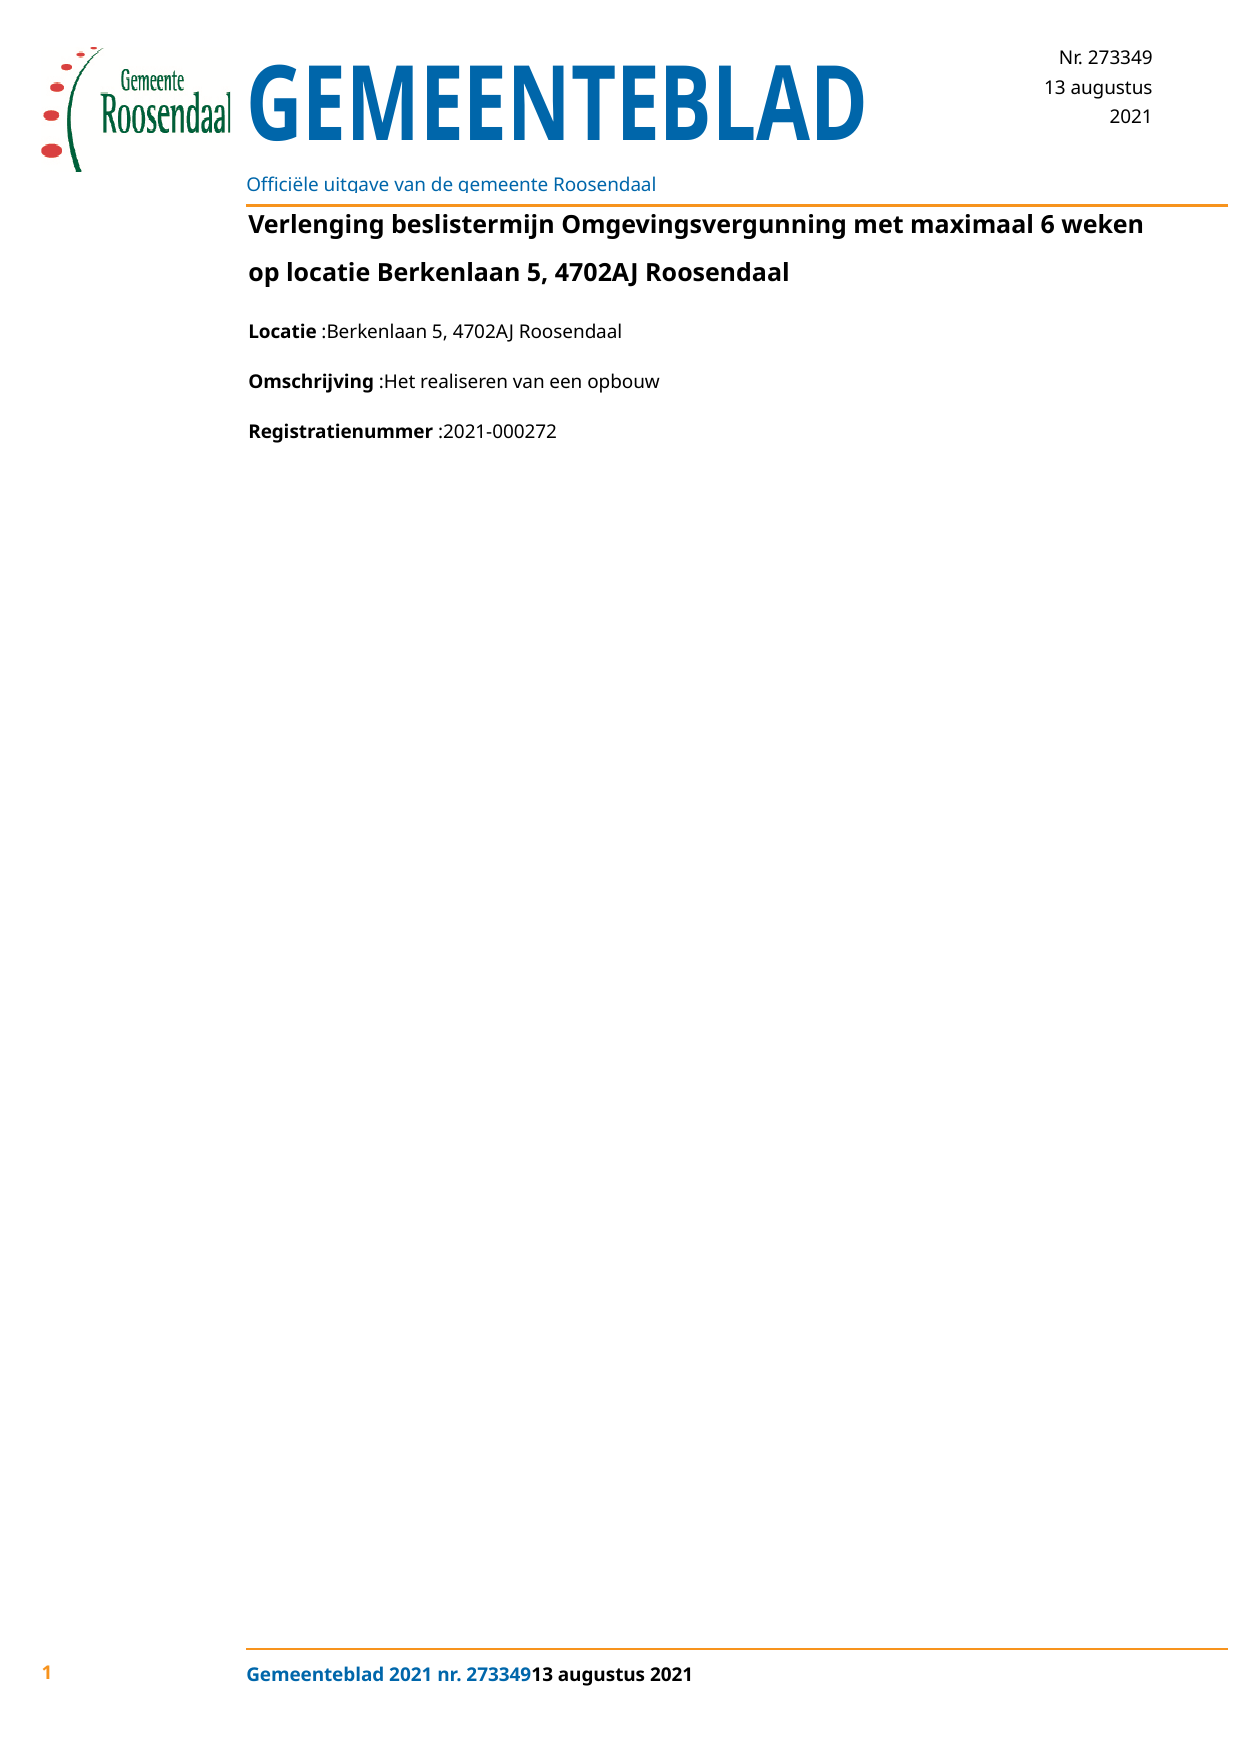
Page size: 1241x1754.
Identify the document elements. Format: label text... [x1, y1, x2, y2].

text Registratienummer :2021-000272 [248, 419, 1152, 444]
text Omschrijving :Het realiseren van een opbouw [248, 368, 1152, 394]
text Verlenging beslistermijn Omgevingsvergunning met maximaal 6 weken op locatie Berkenlaan 5, 4702AJ Roosendaal [248, 207, 1152, 288]
picture [41, 47, 231, 172]
text Locatie :Berkenlaan 5, 4702AJ Roosendaal [248, 318, 1152, 344]
